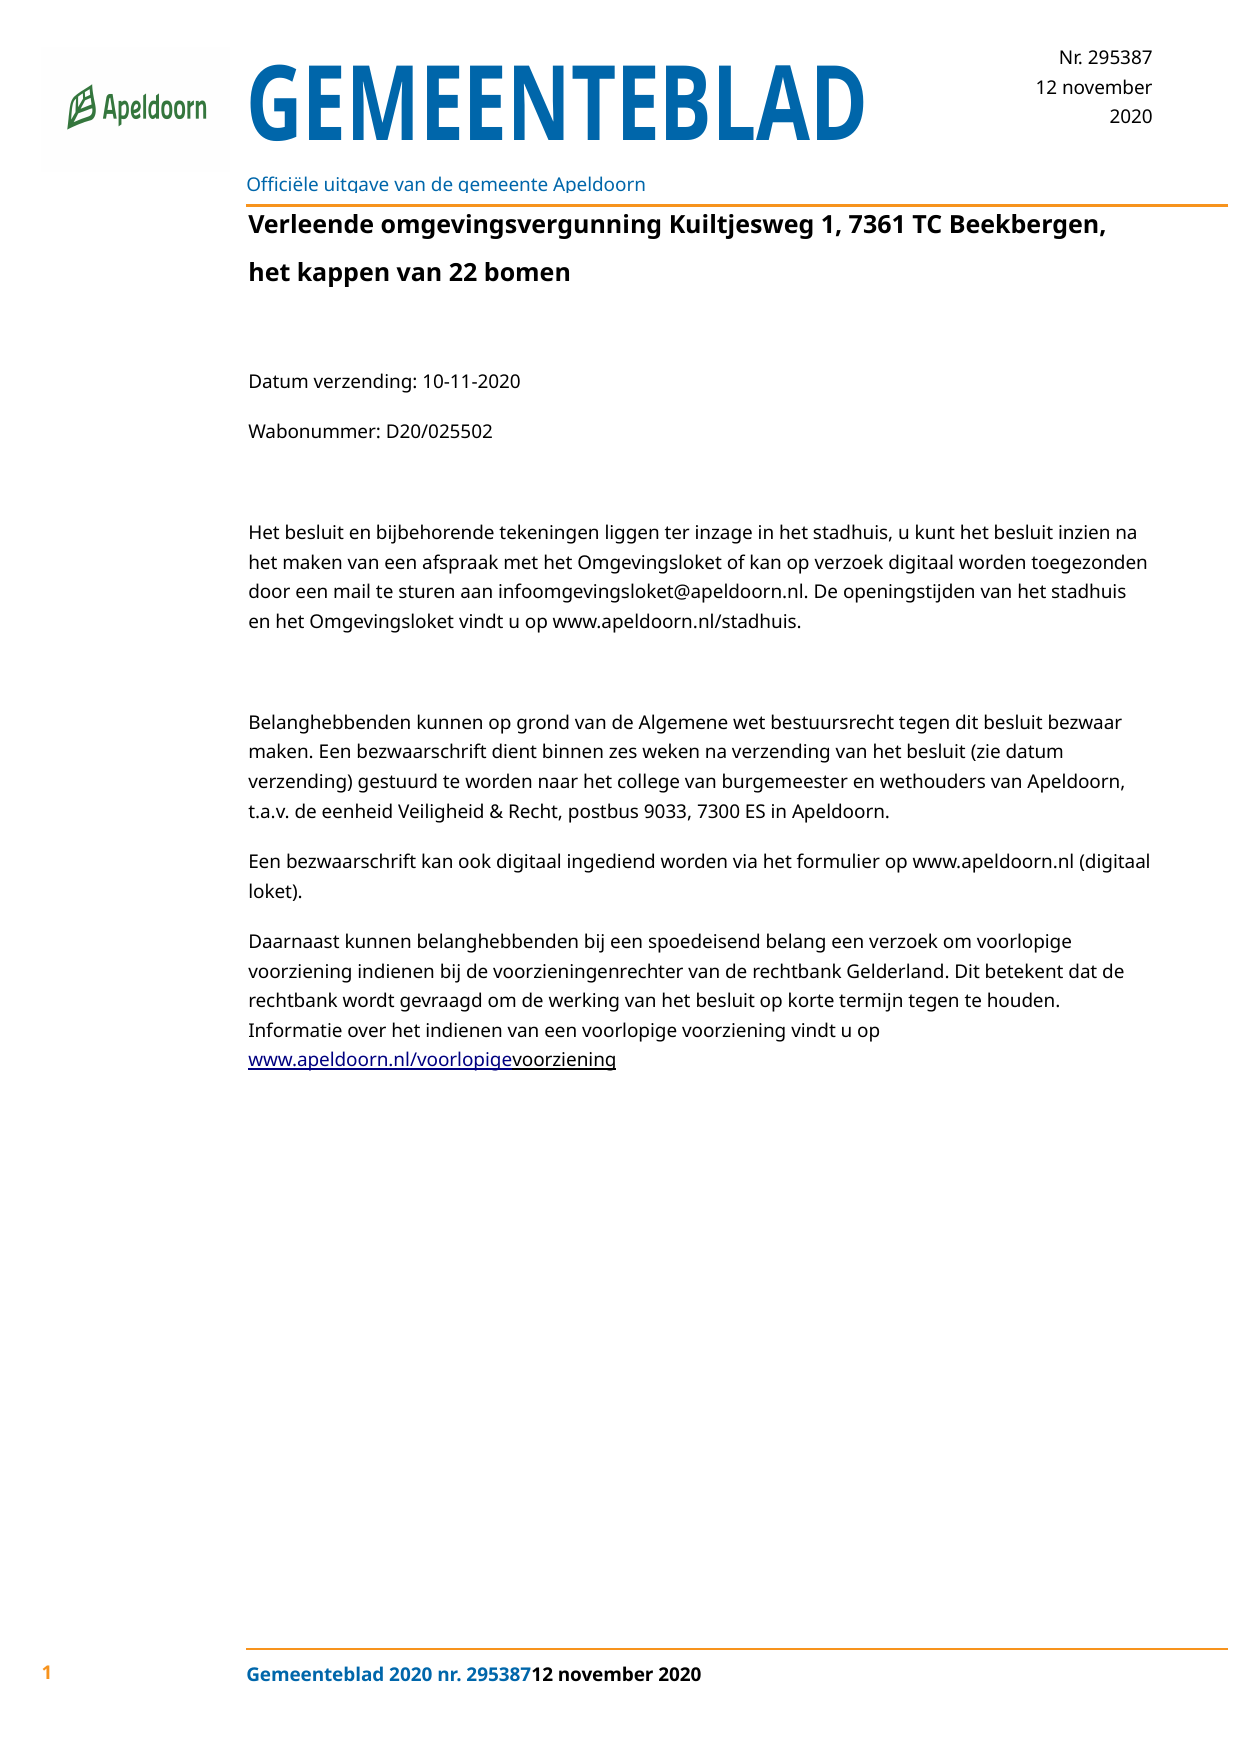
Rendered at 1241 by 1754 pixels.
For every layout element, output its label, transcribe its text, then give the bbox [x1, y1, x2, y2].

picture [41, 47, 231, 172]
text Datum verzending: 10-11-2020 [248, 368, 1152, 394]
text Belanghebbenden kunnen op grond van de Algemene wet bestuursrecht tegen dit besluit bezwaar maken. Een bezwaarschrift dient binnen zes weken na verzending van het besluit (zie datum verzending) gestuurd te worden naar het college van burgemeester en wethouders van Apeldoorn, t.a.v. de eenheid Veiligheid & Recht, postbus 9033, 7300 ES in Apeldoorn. [248, 709, 1152, 824]
text Daarnaast kunnen belanghebbenden bij een spoedeisend belang een verzoek om voorlopige voorziening indienen bij de voorzieningenrechter van de rechtbank Gelderland. Dit betekent dat de rechtbank wordt gevraagd om de werking van het besluit op korte termijn tegen te houden. Informatie over het indienen van een voorlopige voorziening vindt u op www.apeldoorn.nl/voorlopigevoorziening [248, 928, 1152, 1072]
text Verleende omgevingsvergunning Kuiltjesweg 1, 7361 TC Beekbergen, het kappen van 22 bomen [248, 207, 1152, 288]
text Wabonummer: D20/025502 [248, 419, 1152, 444]
text Het besluit en bijbehorende tekeningen liggen ter inzage in het stadhuis, u kunt het besluit inzien na het maken van een afspraak met het Omgevingsloket of kan op verzoek digitaal worden toegezonden door een mail te sturen aan infoomgevingsloket@apeldoorn.nl. De openingstijden van het stadhuis en het Omgevingsloket vindt u op www.apeldoorn.nl/stadhuis. [248, 519, 1152, 634]
text Een bezwaarschrift kan ook digitaal ingediend worden via het formulier op www.apeldoorn.nl (digitaal loket). [248, 848, 1152, 904]
